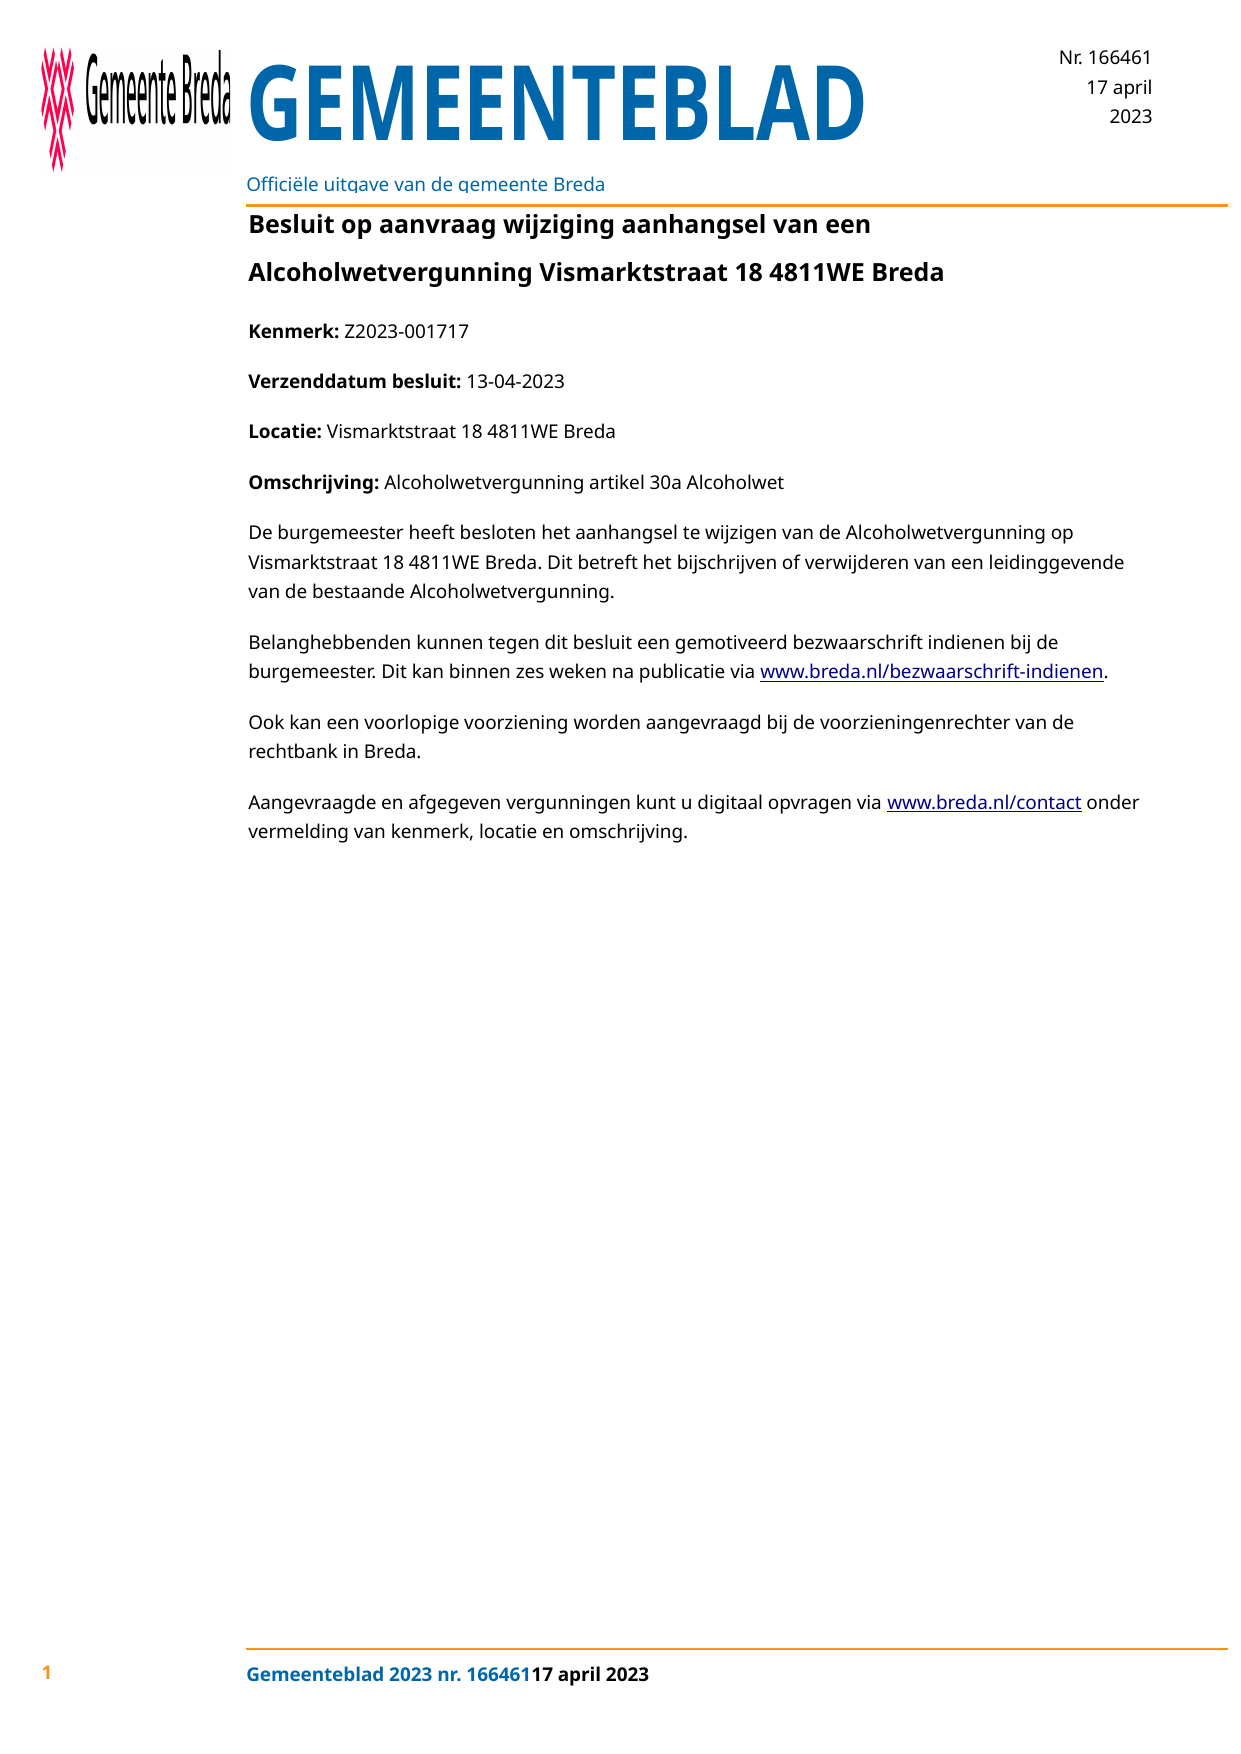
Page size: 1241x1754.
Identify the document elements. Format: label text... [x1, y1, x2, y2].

text Belanghebbenden kunnen tegen dit besluit een gemotiveerd bezwaarschrift indienen bij de burgemeester. Dit kan binnen zes weken na publicatie via www.breda.nl/bezwaarschrift-indienen. [248, 629, 1152, 684]
text Besluit op aanvraag wijziging aanhangsel van een Alcoholwetvergunning Vismarktstraat 18 4811WE Breda [248, 207, 1152, 288]
text Ook kan een voorlopige voorziening worden aangevraagd bij de voorzieningenrechter van de rechtbank in Breda. [248, 709, 1152, 764]
text Locatie: Vismarktstraat 18 4811WE Breda [248, 419, 1152, 444]
picture [41, 47, 231, 172]
text Kenmerk: Z2023-001717 [248, 318, 1152, 344]
text Omschrijving: Alcoholwetvergunning artikel 30a Alcoholwet [248, 469, 1152, 495]
text De burgemeester heeft besloten het aanhangsel te wijzigen van de Alcoholwetvergunning op Vismarktstraat 18 4811WE Breda. Dit betreft het bijschrijven of verwijderen van een leidinggevende van de bestaande Alcoholwetvergunning. [248, 519, 1152, 604]
text Verzenddatum besluit: 13-04-2023 [248, 368, 1152, 394]
text Aangevraagde en afgegeven vergunningen kunt u digitaal opvragen via www.breda.nl/contact onder vermelding van kenmerk, locatie en omschrijving. [248, 789, 1152, 844]
